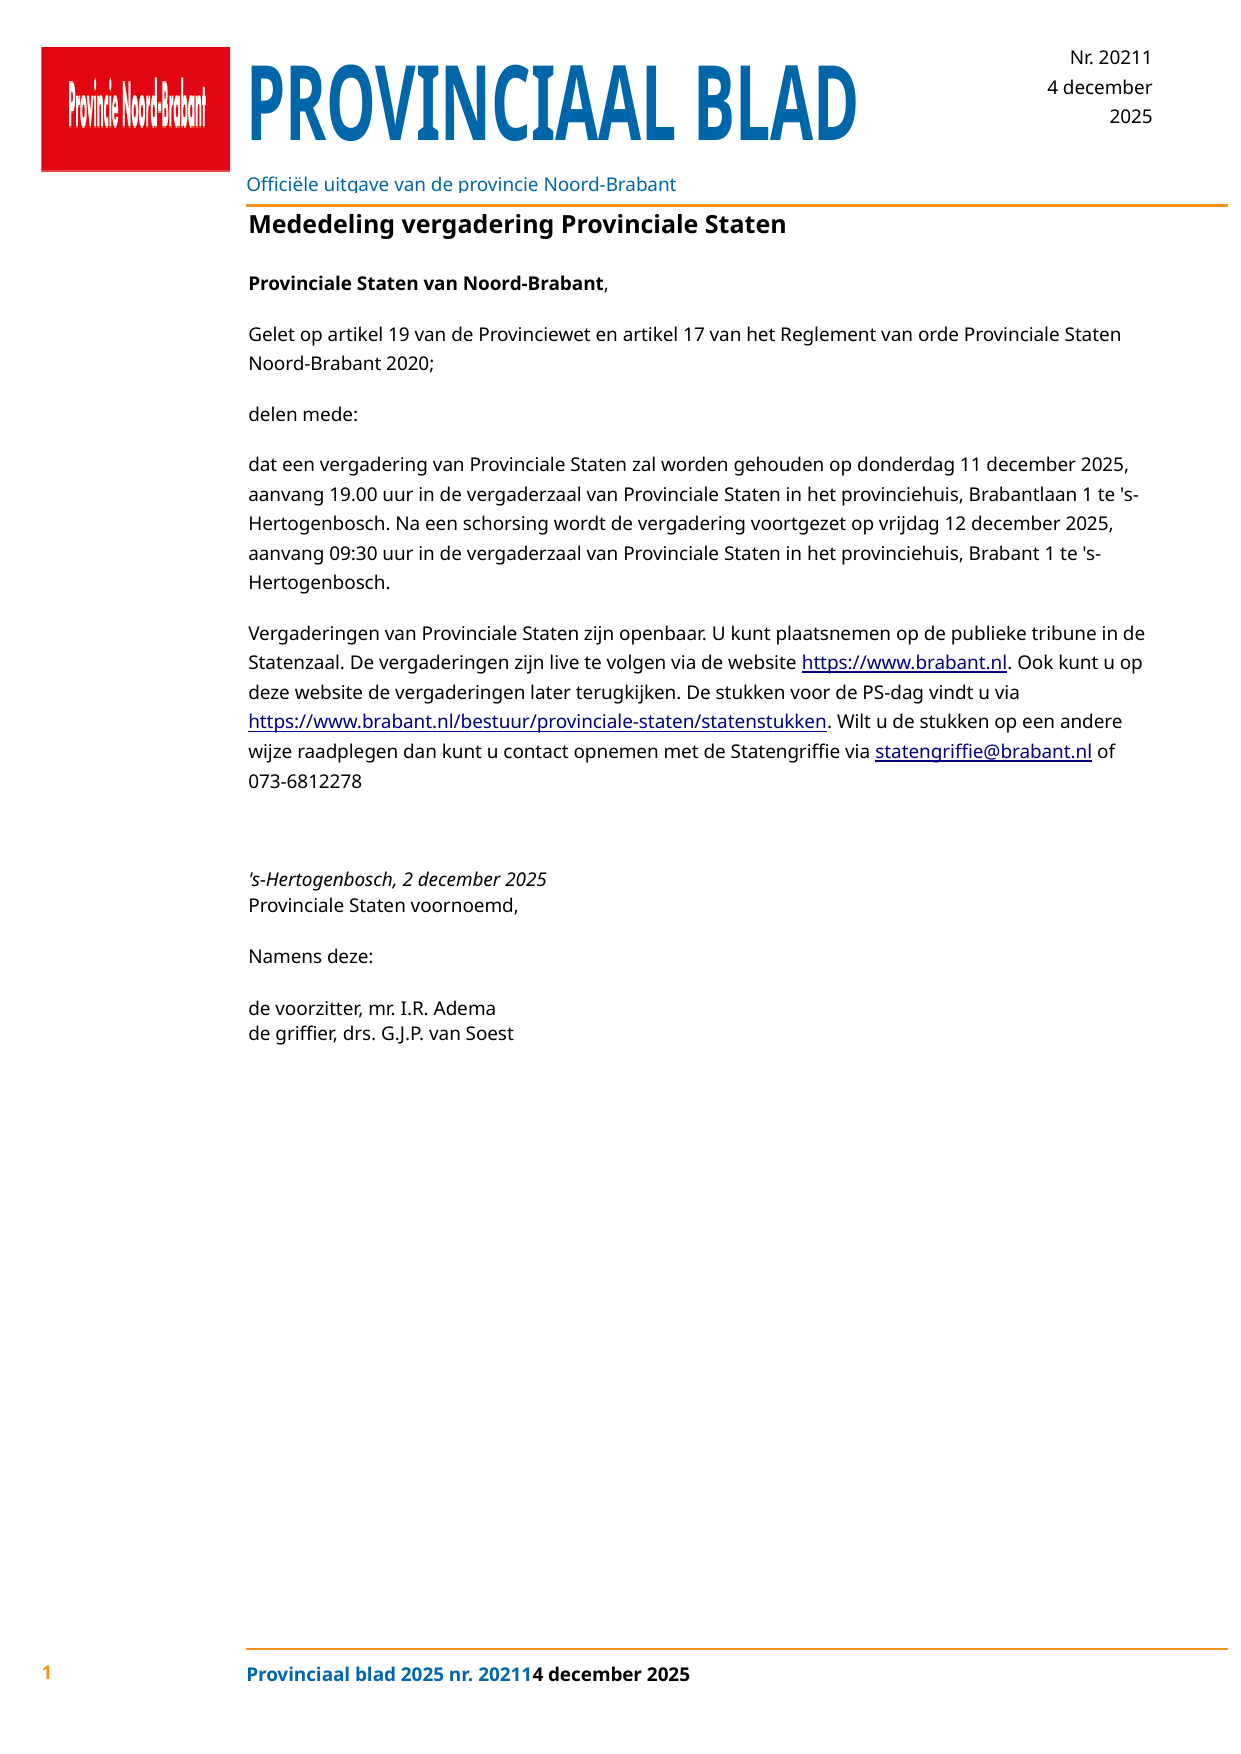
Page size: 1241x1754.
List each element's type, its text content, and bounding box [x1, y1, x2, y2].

text Mededeling vergadering Provinciale Staten [248, 207, 1152, 241]
text de voorzitter, mr. I.R. Adema [248, 995, 1152, 1020]
text Provinciale Staten voornoemd, [248, 892, 1152, 917]
text Namens deze: [248, 943, 1152, 969]
text delen mede: [248, 401, 1152, 426]
text dat een vergadering van Provinciale Staten zal worden gehouden op donderdag 11 december 2025, aanvang 19.00 uur in de vergaderzaal van Provinciale Staten in het provinciehuis, Brabantlaan 1 te 's-Hertogenbosch. Na een schorsing wordt de vergadering voortgezet op vrijdag 12 december 2025, aanvang 09:30 uur in de vergaderzaal van Provinciale Staten in het provinciehuis, Brabant 1 te 's-Hertogenbosch. [248, 451, 1152, 595]
picture [41, 47, 231, 172]
text Gelet op artikel 19 van de Provinciewet en artikel 17 van het Reglement van orde Provinciale Staten Noord-Brabant 2020; [248, 321, 1152, 376]
text 's-Hertogenbosch, 2 december 2025 [248, 866, 1152, 892]
text de griffier, drs. G.J.P. van Soest [248, 1020, 1152, 1046]
text Vergaderingen van Provinciale Staten zijn openbaar. U kunt plaatsnemen op de publieke tribune in de Statenzaal. De vergaderingen zijn live te volgen via de website https://www.brabant.nl. Ook kunt u op deze website de vergaderingen later terugkijken. De stukken voor de PS-dag vindt u via https://www.brabant.nl/bestuur/provinciale-staten/statenstukken. Wilt u de stukken op een andere wijze raadplegen dan kunt u contact opnemen met de Statengriffie via statengriffie@brabant.nl of 073-6812278 [248, 620, 1152, 793]
text Provinciale Staten van Noord-Brabant, [248, 270, 1152, 296]
